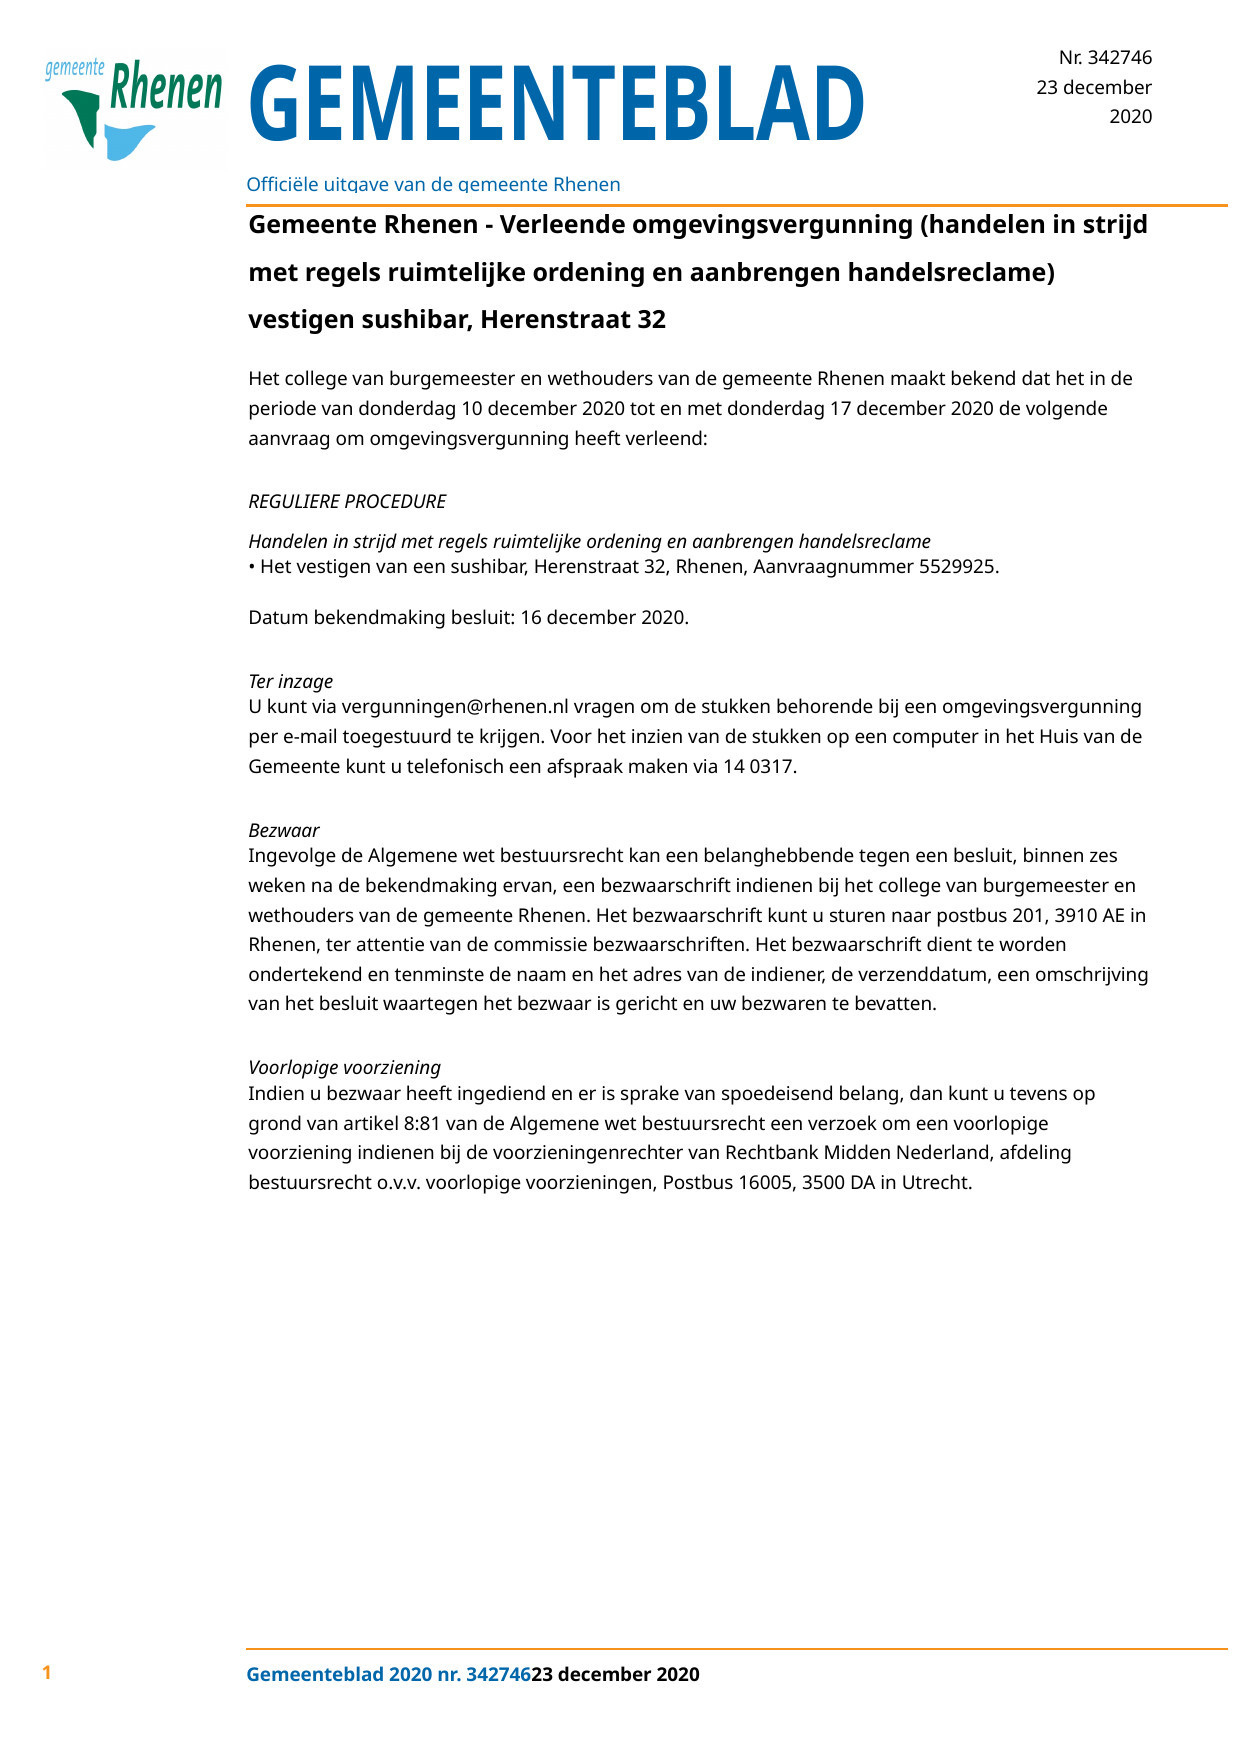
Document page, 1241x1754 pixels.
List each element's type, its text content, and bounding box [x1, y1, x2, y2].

text Indien u bezwaar heeft ingediend en er is sprake van spoedeisend belang, dan kunt u tevens op grond van artikel 8:81 van de Algemene wet bestuursrecht een verzoek om een voorlopige voorziening indienen bij de voorzieningenrechter van Rechtbank Midden Nederland, afdeling bestuursrecht o.v.v. voorlopige voorzieningen, Postbus 16005, 3500 DA in Utrecht. [248, 1080, 1152, 1195]
text Handelen in strijd met regels ruimtelijke ordening en aanbrengen handelsreclame [248, 528, 1152, 554]
text Gemeente Rhenen - Verleende omgevingsvergunning (handelen in strijd met regels ruimtelijke ordening en aanbrengen handelsreclame) vestigen sushibar, Herenstraat 32 [248, 207, 1152, 336]
text U kunt via vergunningen@rhenen.nl vragen om de stukken behorende bij een omgevingsvergunning per e-mail toegestuurd te krijgen. Voor het inzien van de stukken op een computer in het Huis van de Gemeente kunt u telefonisch een afspraak maken via 14 0317. [248, 694, 1152, 779]
text Ter inzage [248, 668, 1152, 694]
text Voorlopige voorziening [248, 1054, 1152, 1080]
text Datum bekendmaking besluit: 16 december 2020. [248, 604, 1152, 630]
text REGULIERE PROCEDURE [248, 489, 1152, 514]
picture [41, 47, 231, 172]
text Het college van burgemeester en wethouders van de gemeente Rhenen maakt bekend dat het in de periode van donderdag 10 december 2020 tot en met donderdag 17 december 2020 de volgende aanvraag om omgevingsvergunning heeft verleend: [248, 366, 1152, 450]
text Bezwaar [248, 817, 1152, 843]
text Ingevolge de Algemene wet bestuursrecht kan een belanghebbende tegen een besluit, binnen zes weken na de bekendmaking ervan, een bezwaarschrift indienen bij het college van burgemeester en wethouders van de gemeente Rhenen. Het bezwaarschrift kunt u sturen naar postbus 201, 3910 AE in Rhenen, ter attentie van de commissie bezwaarschriften. Het bezwaarschrift dient te worden ondertekend en tenminste de naam en het adres van de indiener, de verzenddatum, een omschrijving van het besluit waartegen het bezwaar is gericht en uw bezwaren te bevatten. [248, 843, 1152, 1016]
text • Het vestigen van een sushibar, Herenstraat 32, Rhenen, Aanvraagnummer 5529925. [248, 554, 1152, 579]
